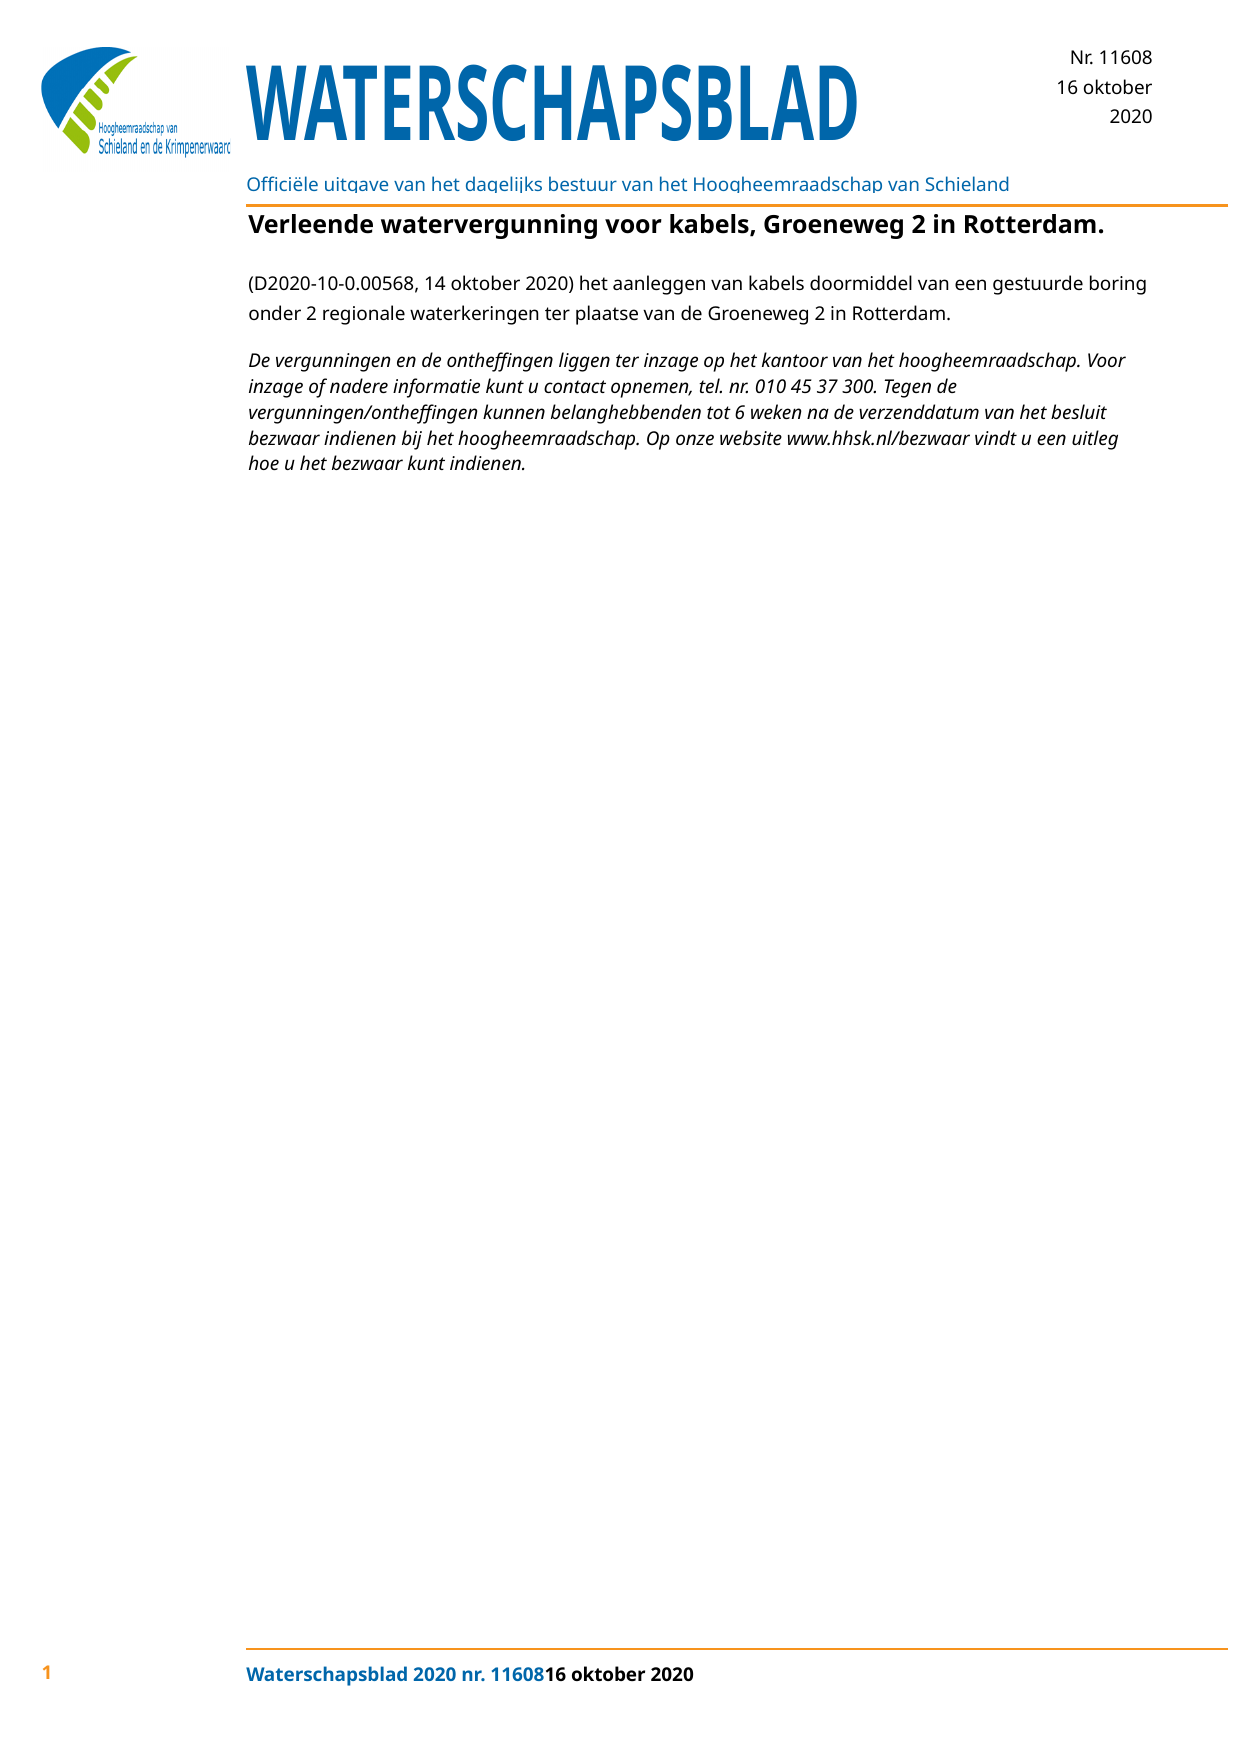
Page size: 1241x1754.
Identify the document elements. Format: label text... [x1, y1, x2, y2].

text De vergunningen en de ontheffingen liggen ter inzage op het kantoor van het hoogheemraadschap. Voor inzage of nadere informatie kunt u contact opnemen, tel. nr. 010 45 37 300. Tegen de vergunningen/ontheffingen kunnen belanghebbenden tot 6 weken na de verzenddatum van het besluit bezwaar indienen bij het hoogheemraadschap. Op onze website www.hhsk.nl/bezwaar vindt u een uitleg hoe u het bezwaar kunt indienen. [248, 348, 1152, 476]
text Verleende watervergunning voor kabels, Groeneweg 2 in Rotterdam. [248, 207, 1152, 241]
text (D2020-10-0.00568, 14 oktober 2020) het aanleggen van kabels doormiddel van een gestuurde boring onder 2 regionale waterkeringen ter plaatse van de Groeneweg 2 in Rotterdam. [248, 270, 1152, 326]
picture [41, 47, 231, 172]
